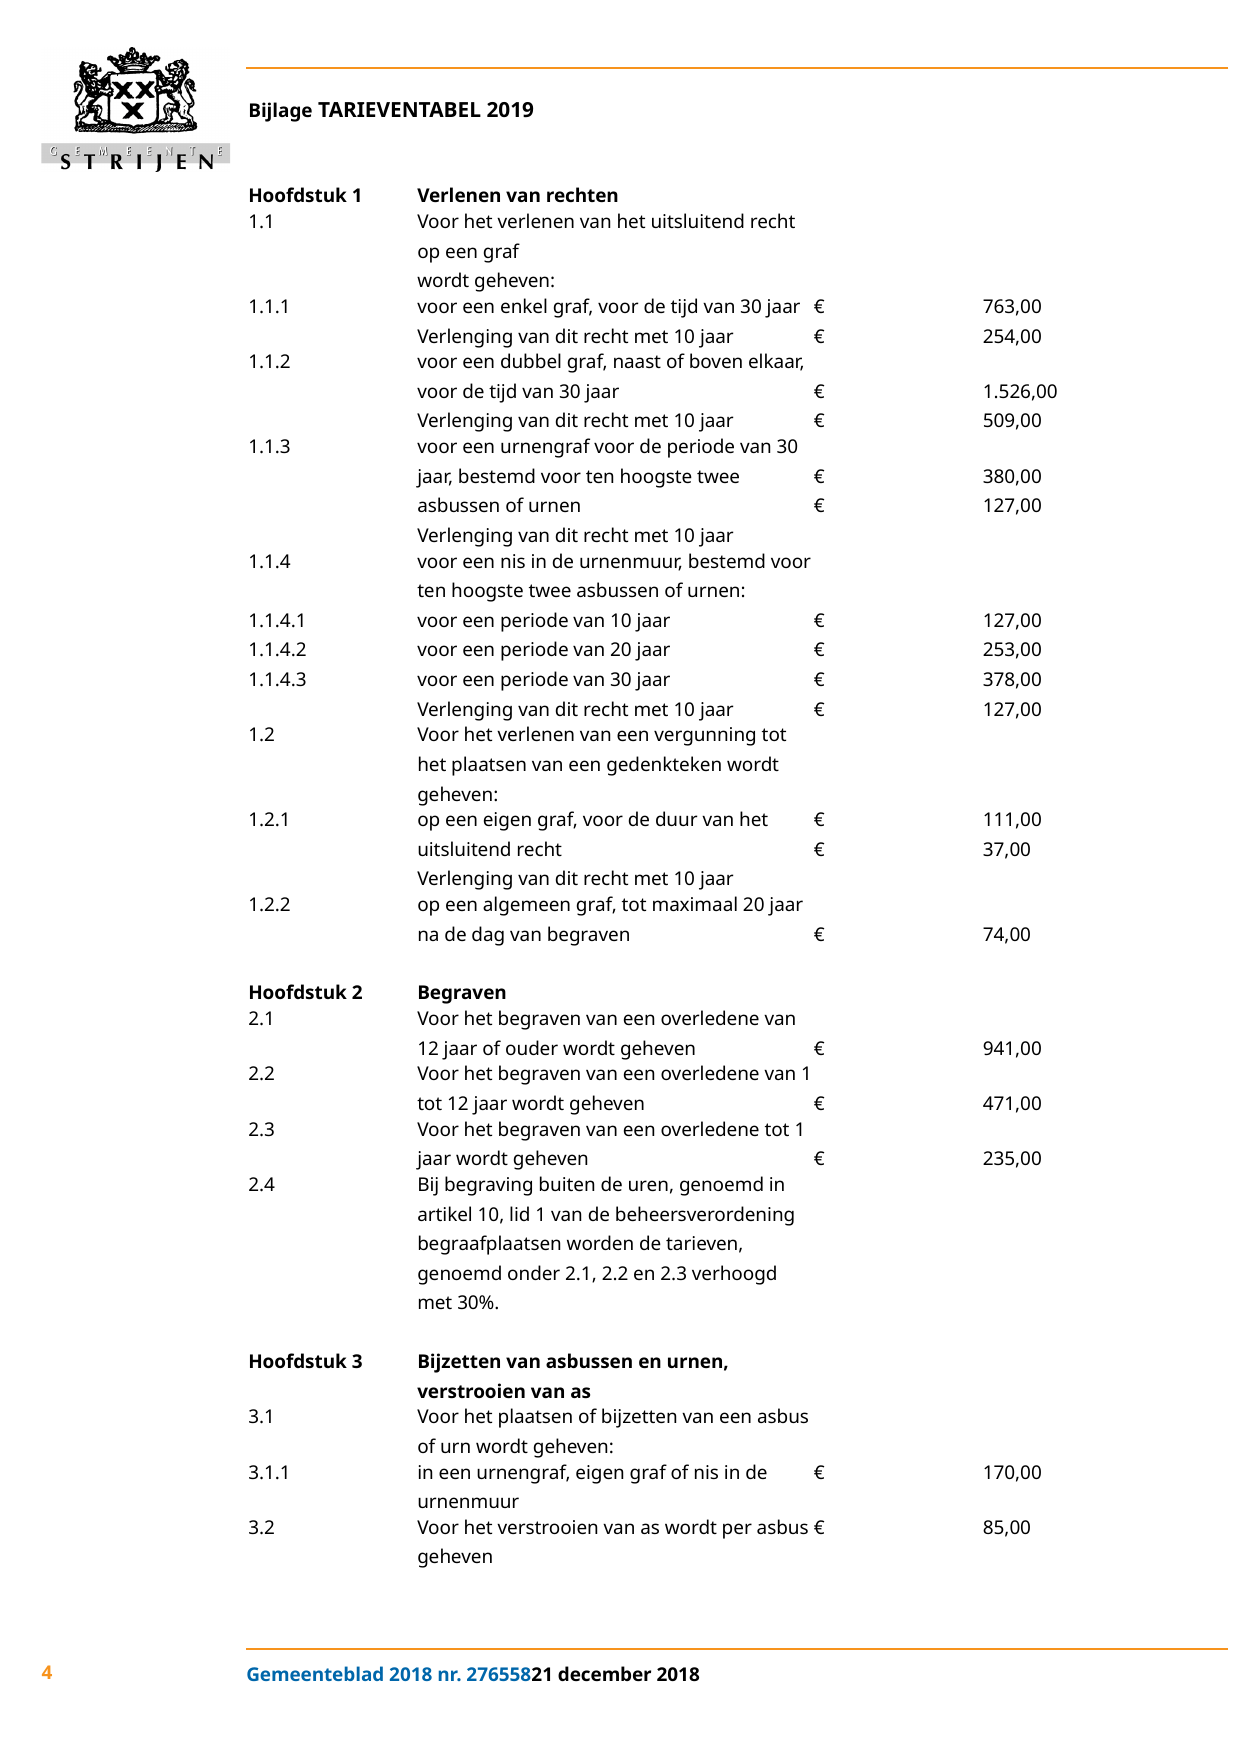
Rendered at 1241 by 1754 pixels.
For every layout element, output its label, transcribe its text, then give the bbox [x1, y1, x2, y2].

table_cell [814, 1171, 983, 1315]
table_cell Voor het begraven van een overledene van 12 jaar of ouder wordt geheven [417, 1005, 814, 1061]
table_cell Bij begraving buiten de uren, genoemd in artikel 10, lid 1 van de beheersverordening begraafplaatsen worden de tarieven, genoemd onder 2.1, 2.2 en 2.3 verhoogd met 30%. [417, 1171, 814, 1315]
table_cell 2.3 [248, 1116, 417, 1171]
table_cell 3.1 [248, 1404, 417, 1459]
table_cell 2.2 [248, 1061, 417, 1116]
table_cell 1.2.2 [248, 891, 417, 947]
table_cell 1.1.3 [248, 434, 417, 548]
table_cell € [814, 1459, 983, 1514]
table_cell 2.1 [248, 1005, 417, 1061]
table_header Hoofdstuk 2 [248, 980, 417, 1005]
table_cell 763,00 254,00 [983, 293, 1152, 348]
table_cell € € [814, 349, 983, 433]
table_cell 3.1.1 [248, 1459, 417, 1514]
table_cell Voor het verlenen van een vergunning tot het plaatsen van een gedenkteken wordt geheven: [417, 722, 814, 806]
table_cell op een eigen graf, voor de duur van het uitsluitend recht Verlenging van dit recht met 10 jaar [417, 806, 814, 891]
table_cell [983, 1171, 1152, 1315]
table_cell Voor het verstrooien van as wordt per asbus geheven [417, 1514, 814, 1569]
table_cell € € [814, 806, 983, 891]
table_cell € € [814, 293, 983, 348]
table_header Begraven [417, 980, 814, 1005]
table_header [983, 980, 1152, 1005]
table_cell [983, 208, 1152, 293]
table_cell 471,00 [983, 1061, 1152, 1116]
table_cell 3.2 [248, 1514, 417, 1569]
table_cell Voor het begraven van een overledene van 1 tot 12 jaar wordt geheven [417, 1061, 814, 1116]
table_cell € [814, 1061, 983, 1116]
picture [41, 47, 231, 172]
table_cell [814, 722, 983, 806]
table_header [814, 980, 983, 1005]
table_cell 1.526,00 509,00 [983, 349, 1152, 433]
table_header [983, 1348, 1152, 1403]
table_header [814, 183, 983, 208]
table_cell op een algemeen graf, tot maximaal 20 jaar na de dag van begraven [417, 891, 814, 947]
table_cell 85,00 [983, 1514, 1152, 1569]
table_cell in een urnengraf, eigen graf of nis in de urnenmuur [417, 1459, 814, 1514]
table_cell 1.1.4 1.1.4.1 1.1.4.2 1.1.4.3 [248, 548, 417, 722]
table_header Hoofdstuk 1 [248, 183, 417, 208]
table_cell voor een nis in de urnenmuur, bestemd voor ten hoogste twee asbussen of urnen: voor een periode van 10 jaar voor een periode van 20 jaar voor een periode van 30 jaar Verlenging van dit recht met 10 jaar [417, 548, 814, 722]
table_cell Voor het verlenen van het uitsluitend recht op een graf wordt geheven: [417, 208, 814, 293]
table_cell 380,00 127,00 [983, 434, 1152, 548]
table_cell € [814, 1514, 983, 1569]
table_cell 941,00 [983, 1005, 1152, 1061]
table_header Hoofdstuk 3 [248, 1348, 417, 1403]
table_cell € [814, 1005, 983, 1061]
table_cell € € [814, 434, 983, 548]
table_cell € € € € [814, 548, 983, 722]
table_header Verlenen van rechten [417, 183, 814, 208]
table_cell 1.1 [248, 208, 417, 293]
table_cell voor een urnengraf voor de periode van 30 jaar, bestemd voor ten hoogste twee asbussen of urnen Verlenging van dit recht met 10 jaar [417, 434, 814, 548]
table_cell [814, 208, 983, 293]
table_cell voor een enkel graf, voor de tijd van 30 jaar Verlenging van dit recht met 10 jaar [417, 293, 814, 348]
table_cell [983, 722, 1152, 806]
table_cell 1.2 [248, 722, 417, 806]
table_cell € [814, 1116, 983, 1171]
table_cell 1.1.2 [248, 349, 417, 433]
table_header [814, 1348, 983, 1403]
table_cell 1.2.1 [248, 806, 417, 891]
text Bijlage TARIEVENTABEL 2019 [248, 95, 1152, 123]
table_cell [814, 1404, 983, 1459]
table_cell € [814, 891, 983, 947]
table_cell 127,00 253,00 378,00 127,00 [983, 548, 1152, 722]
table_header Bijzetten van asbussen en urnen, verstrooien van as [417, 1348, 814, 1403]
table_cell 1.1.1 [248, 293, 417, 348]
table_cell 170,00 [983, 1459, 1152, 1514]
table_cell [983, 1404, 1152, 1459]
table_cell 235,00 [983, 1116, 1152, 1171]
table_cell voor een dubbel graf, naast of boven elkaar, voor de tijd van 30 jaar Verlenging van dit recht met 10 jaar [417, 349, 814, 433]
table_cell 111,00 37,00 [983, 806, 1152, 891]
table_cell 2.4 [248, 1171, 417, 1315]
table_cell Voor het plaatsen of bijzetten van een asbus of urn wordt geheven: [417, 1404, 814, 1459]
table_cell 74,00 [983, 891, 1152, 947]
table_cell Voor het begraven van een overledene tot 1 jaar wordt geheven [417, 1116, 814, 1171]
table_header [983, 183, 1152, 208]
